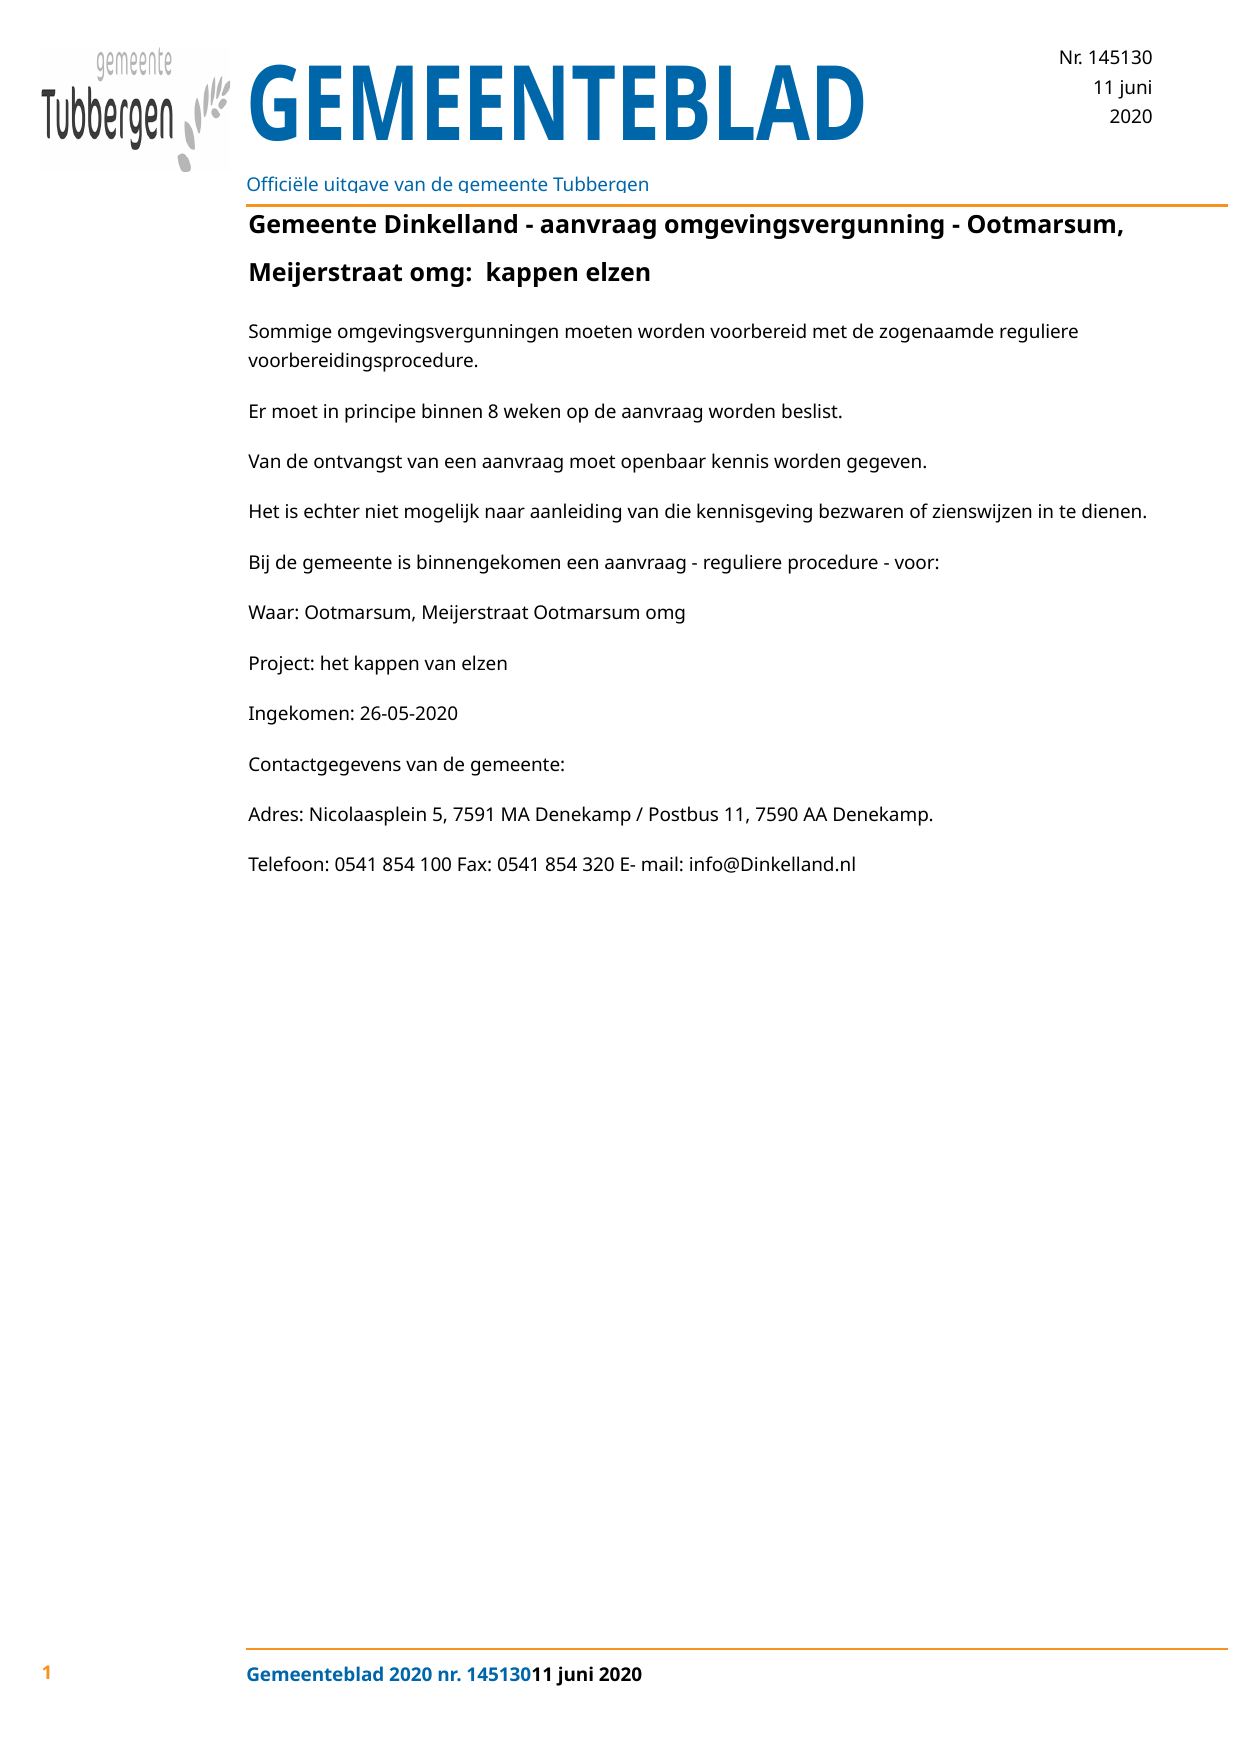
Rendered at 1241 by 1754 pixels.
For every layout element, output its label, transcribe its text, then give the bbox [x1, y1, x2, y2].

text Project: het kappen van elzen [248, 650, 1152, 676]
text Er moet in principe binnen 8 weken op de aanvraag worden beslist. [248, 398, 1152, 424]
text Sommige omgevingsvergunningen moeten worden voorbereid met de zogenaamde reguliere voorbereidingsprocedure. [248, 318, 1152, 373]
text Bij de gemeente is binnengekomen een aanvraag - reguliere procedure - voor: [248, 549, 1152, 575]
text Ingekomen: 26-05-2020 [248, 700, 1152, 726]
text Telefoon: 0541 854 100 Fax: 0541 854 320 E- mail: info@Dinkelland.nl [248, 852, 1152, 877]
text Van de ontvangst van een aanvraag moet openbaar kennis worden gegeven. [248, 448, 1152, 474]
text Contactgegevens van de gemeente: [248, 751, 1152, 777]
text Gemeente Dinkelland - aanvraag omgevingsvergunning - Ootmarsum, Meijerstraat omg: kappen elzen [248, 207, 1152, 288]
text Het is echter niet mogelijk naar aanleiding van die kennisgeving bezwaren of zienswijzen in te dienen. [248, 499, 1152, 524]
text Adres: Nicolaasplein 5, 7591 MA Denekamp / Postbus 11, 7590 AA Denekamp. [248, 801, 1152, 827]
text Waar: Ootmarsum, Meijerstraat Ootmarsum omg [248, 599, 1152, 625]
picture [41, 47, 231, 172]
